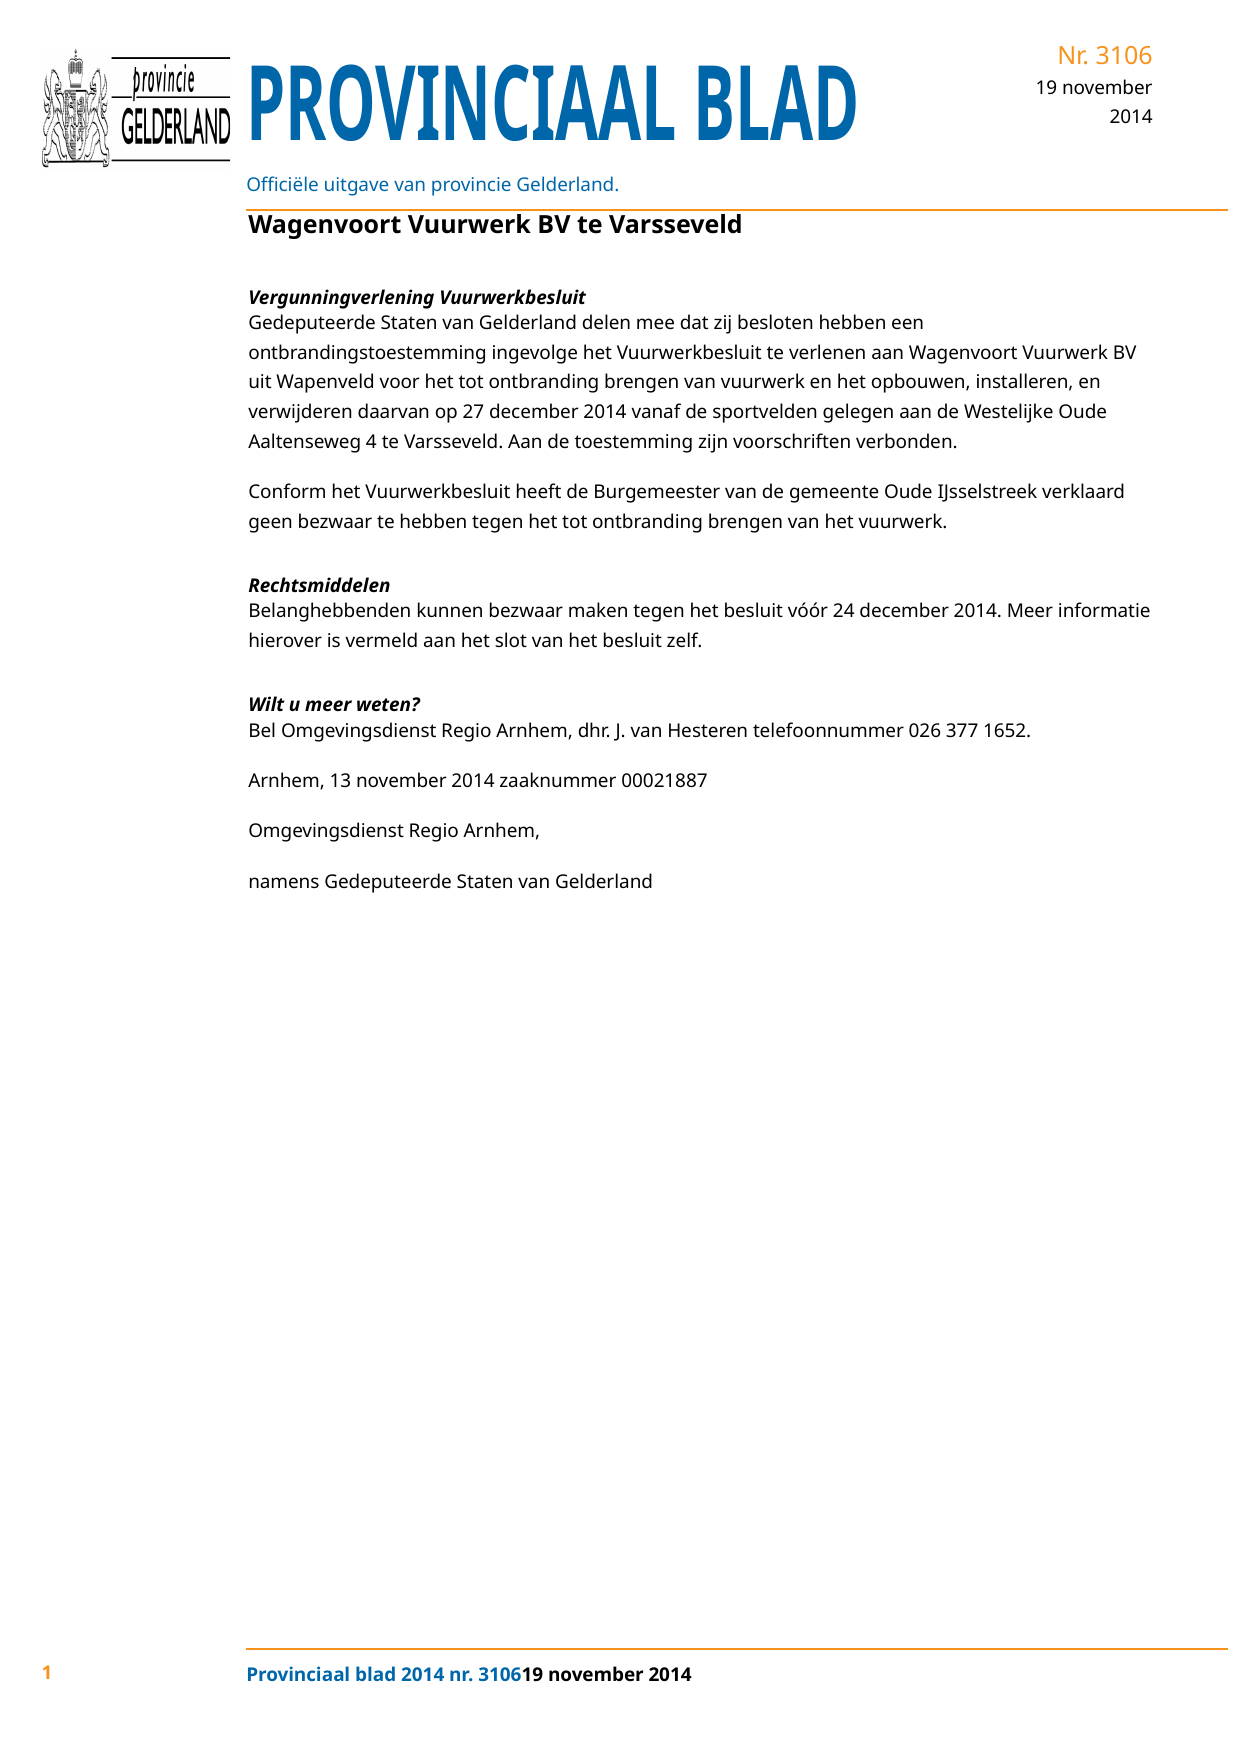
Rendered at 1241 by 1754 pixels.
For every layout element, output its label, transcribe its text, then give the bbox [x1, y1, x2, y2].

text Omgevingsdienst Regio Arnhem, [248, 818, 1152, 843]
text Wagenvoort Vuurwerk BV te Varsseveld [248, 211, 1152, 241]
picture [41, 47, 231, 172]
text Conform het Vuurwerkbesluit heeft de Burgemeester van de gemeente Oude IJsselstreek verklaard geen bezwaar te hebben tegen het tot ontbranding brengen van het vuurwerk. [248, 478, 1152, 534]
text Wilt u meer weten? [248, 691, 1152, 717]
text Arnhem, 13 november 2014 zaaknummer 00021887 [248, 767, 1152, 793]
text Belanghebbenden kunnen bezwaar maken tegen het besluit vóór 24 december 2014. Meer informatie hierover is vermeld aan het slot van het besluit zelf. [248, 598, 1152, 653]
text Vergunningverlening Vuurwerkbesluit [248, 284, 1152, 309]
text Bel Omgevingsdienst Regio Arnhem, dhr. J. van Hesteren telefoonnummer 026 377 1652. [248, 717, 1152, 743]
text Rechtsmiddelen [248, 572, 1152, 598]
text Gedeputeerde Staten van Gelderland delen mee dat zij besloten hebben een ontbrandingstoestemming ingevolge het Vuurwerkbesluit te verlenen aan Wagenvoort Vuurwerk BV uit Wapenveld voor het tot ontbranding brengen van vuurwerk en het opbouwen, installeren, en verwijderen daarvan op 27 december 2014 vanaf de sportvelden gelegen aan de Westelijke Oude Aaltenseweg 4 te Varsseveld. Aan de toestemming zijn voorschriften verbonden. [248, 309, 1152, 454]
text namens Gedeputeerde Staten van Gelderland [248, 868, 1152, 894]
